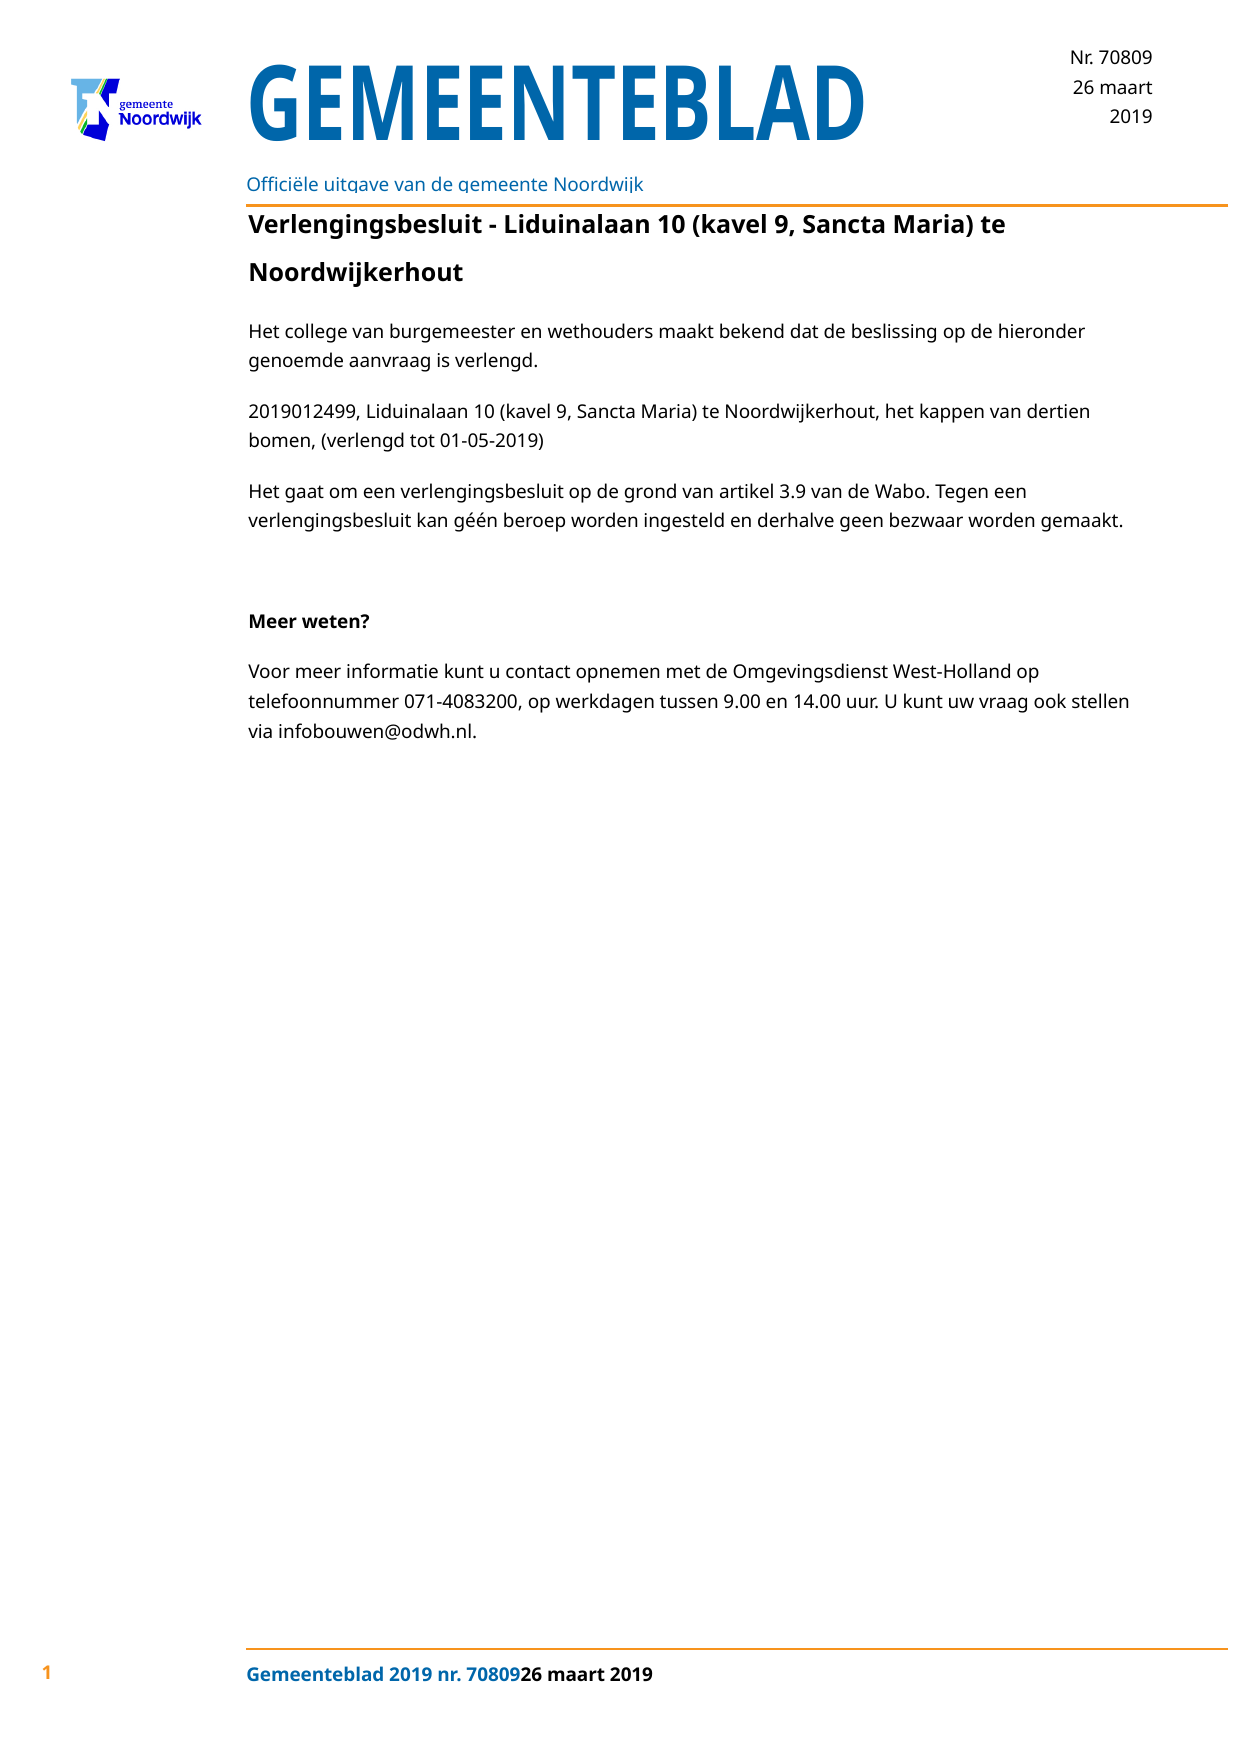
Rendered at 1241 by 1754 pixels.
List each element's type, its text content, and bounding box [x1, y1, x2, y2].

picture [41, 47, 231, 172]
text 2019012499, Liduinalaan 10 (kavel 9, Sancta Maria) te Noordwijkerhout, het kappen van dertien bomen, (verlengd tot 01-05-2019) [248, 398, 1152, 453]
text Meer weten? [248, 608, 1152, 634]
text Het college van burgemeester en wethouders maakt bekend dat de beslissing op de hieronder genoemde aanvraag is verlengd. [248, 318, 1152, 373]
text Het gaat om een verlengingsbesluit op de grond van artikel 3.9 van de Wabo. Tegen een verlengingsbesluit kan géén beroep worden ingesteld en derhalve geen bezwaar worden gemaakt. [248, 478, 1152, 533]
text Verlengingsbesluit - Liduinalaan 10 (kavel 9, Sancta Maria) te Noordwijkerhout [248, 207, 1152, 288]
text Voor meer informatie kunt u contact opnemen met de Omgevingsdienst West-Holland op telefoonnummer 071-4083200, op werkdagen tussen 9.00 en 14.00 uur. U kunt uw vraag ook stellen via infobouwen@odwh.nl. [248, 659, 1152, 744]
